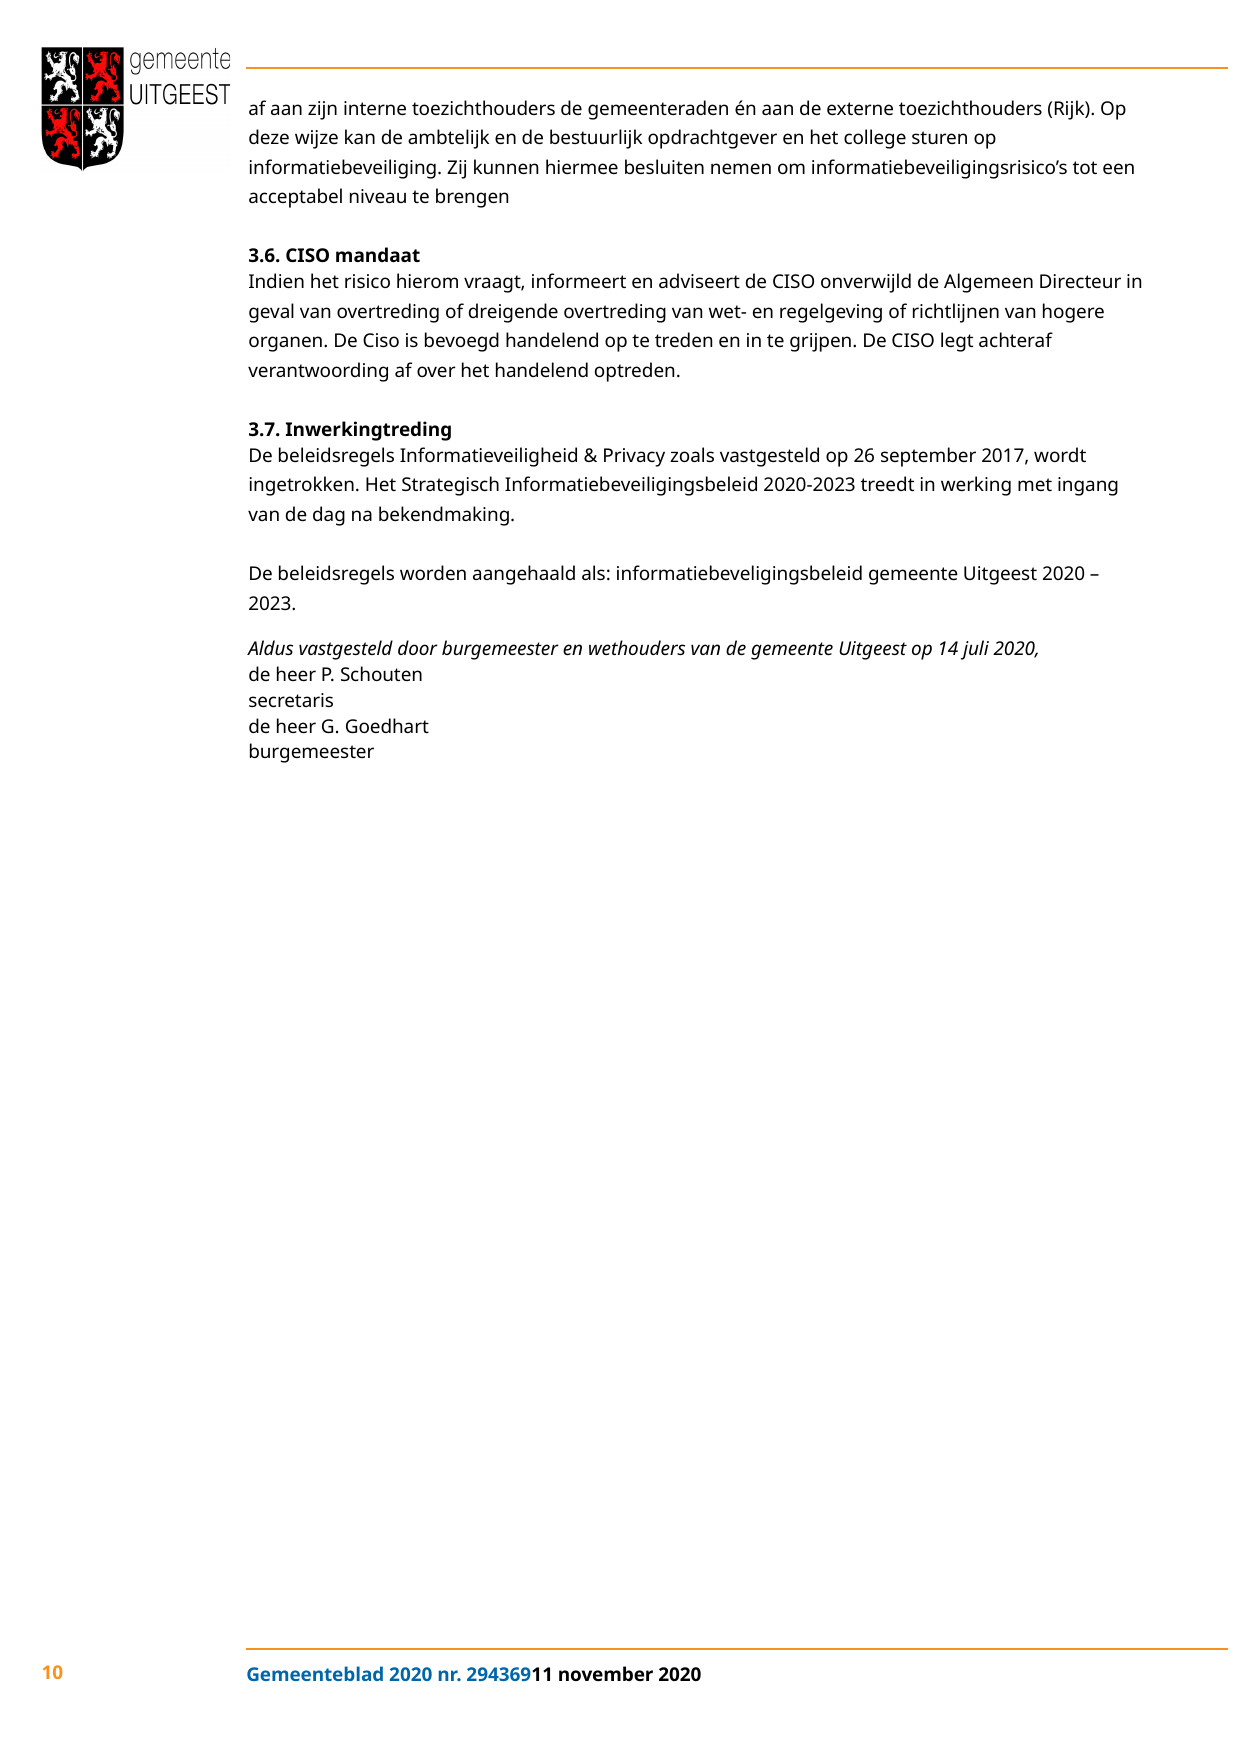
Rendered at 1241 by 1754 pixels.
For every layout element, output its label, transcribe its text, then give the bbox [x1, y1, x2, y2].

text de heer P. Schouten [248, 661, 1152, 687]
text De beleidsregels Informatieveiligheid & Privacy zoals vastgesteld op 26 september 2017, wordt ingetrokken. Het Strategisch Informatiebeveiligingsbeleid 2020-2023 treedt in werking met ingang van de dag na bekendmaking. [248, 442, 1152, 527]
text Indien het risico hierom vraagt, informeert en adviseert de CISO onverwijld de Algemeen Directeur in geval van overtreding of dreigende overtreding van wet- en regelgeving of richtlijnen van hogere organen. De Ciso is bevoegd handelend op te treden en in te grijpen. De CISO legt achteraf verantwoording af over het handelend optreden. [248, 268, 1152, 383]
text secretaris [248, 687, 1152, 713]
text burgemeester [248, 738, 1152, 764]
text 3.7. Inwerkingtreding [248, 416, 1152, 442]
text De beleidsregels worden aangehaald als: informatiebeveligingsbeleid gemeente Uitgeest 2020 – 2023. [248, 560, 1152, 616]
text af aan zijn interne toezichthouders de gemeenteraden én aan de externe toezichthouders (Rijk). Op deze wijze kan de ambtelijk en de bestuurlijk opdrachtgever en het college sturen op informatiebeveiliging. Zij kunnen hiermee besluiten nemen om informatiebeveiligingsrisico’s tot een acceptabel niveau te brengen [248, 95, 1152, 209]
text 3.6. CISO mandaat [248, 243, 1152, 268]
text Aldus vastgesteld door burgemeester en wethouders van de gemeente Uitgeest op 14 juli 2020, [248, 636, 1152, 661]
picture [41, 47, 231, 172]
text de heer G. Goedhart [248, 713, 1152, 738]
